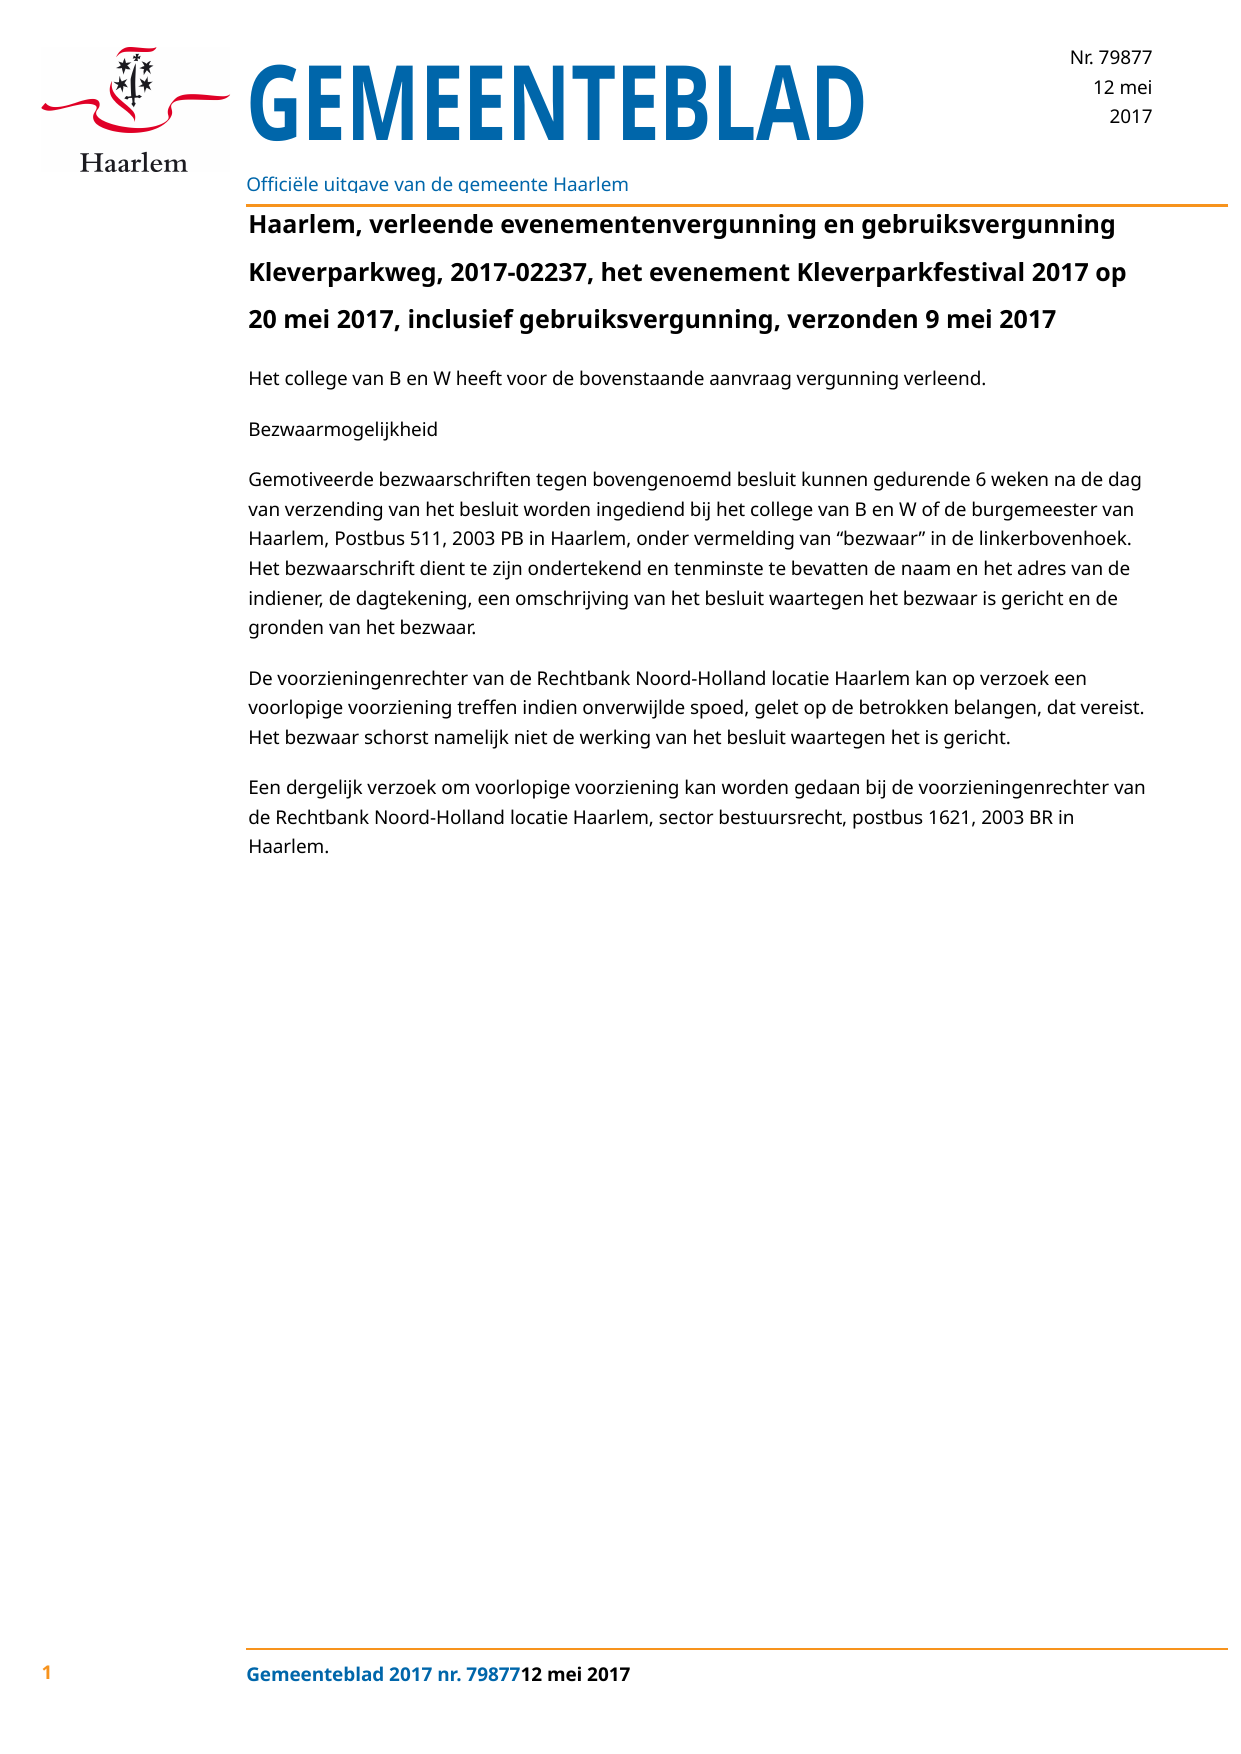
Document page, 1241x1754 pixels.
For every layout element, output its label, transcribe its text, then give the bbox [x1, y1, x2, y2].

text Het college van B en W heeft voor de bovenstaande aanvraag vergunning verleend. [248, 366, 1152, 391]
text Haarlem, verleende evenementenvergunning en gebruiksvergunning Kleverparkweg, 2017-02237, het evenement Kleverparkfestival 2017 op 20 mei 2017, inclusief gebruiksvergunning, verzonden 9 mei 2017 [248, 207, 1152, 336]
text Gemotiveerde bezwaarschriften tegen bovengenoemd besluit kunnen gedurende 6 weken na de dag van verzending van het besluit worden ingediend bij het college van B en W of de burgemeester van Haarlem, Postbus 511, 2003 PB in Haarlem, onder vermelding van “bezwaar” in de linkerbovenhoek. Het bezwaarschrift dient te zijn ondertekend en tenminste te bevatten de naam en het adres van de indiener, de dagtekening, een omschrijving van het besluit waartegen het bezwaar is gericht en de gronden van het bezwaar. [248, 466, 1152, 640]
text Een dergelijk verzoek om voorlopige voorziening kan worden gedaan bij de voorzieningenrechter van de Rechtbank Noord-Holland locatie Haarlem, sector bestuursrecht, postbus 1621, 2003 BR in Haarlem. [248, 774, 1152, 859]
picture [41, 47, 231, 172]
text De voorzieningenrechter van de Rechtbank Noord-Holland locatie Haarlem kan op verzoek een voorlopige voorziening treffen indien onverwijlde spoed, gelet op de betrokken belangen, dat vereist. Het bezwaar schorst namelijk niet de werking van het besluit waartegen het is gericht. [248, 665, 1152, 749]
text Bezwaarmogelijkheid [248, 416, 1152, 442]
